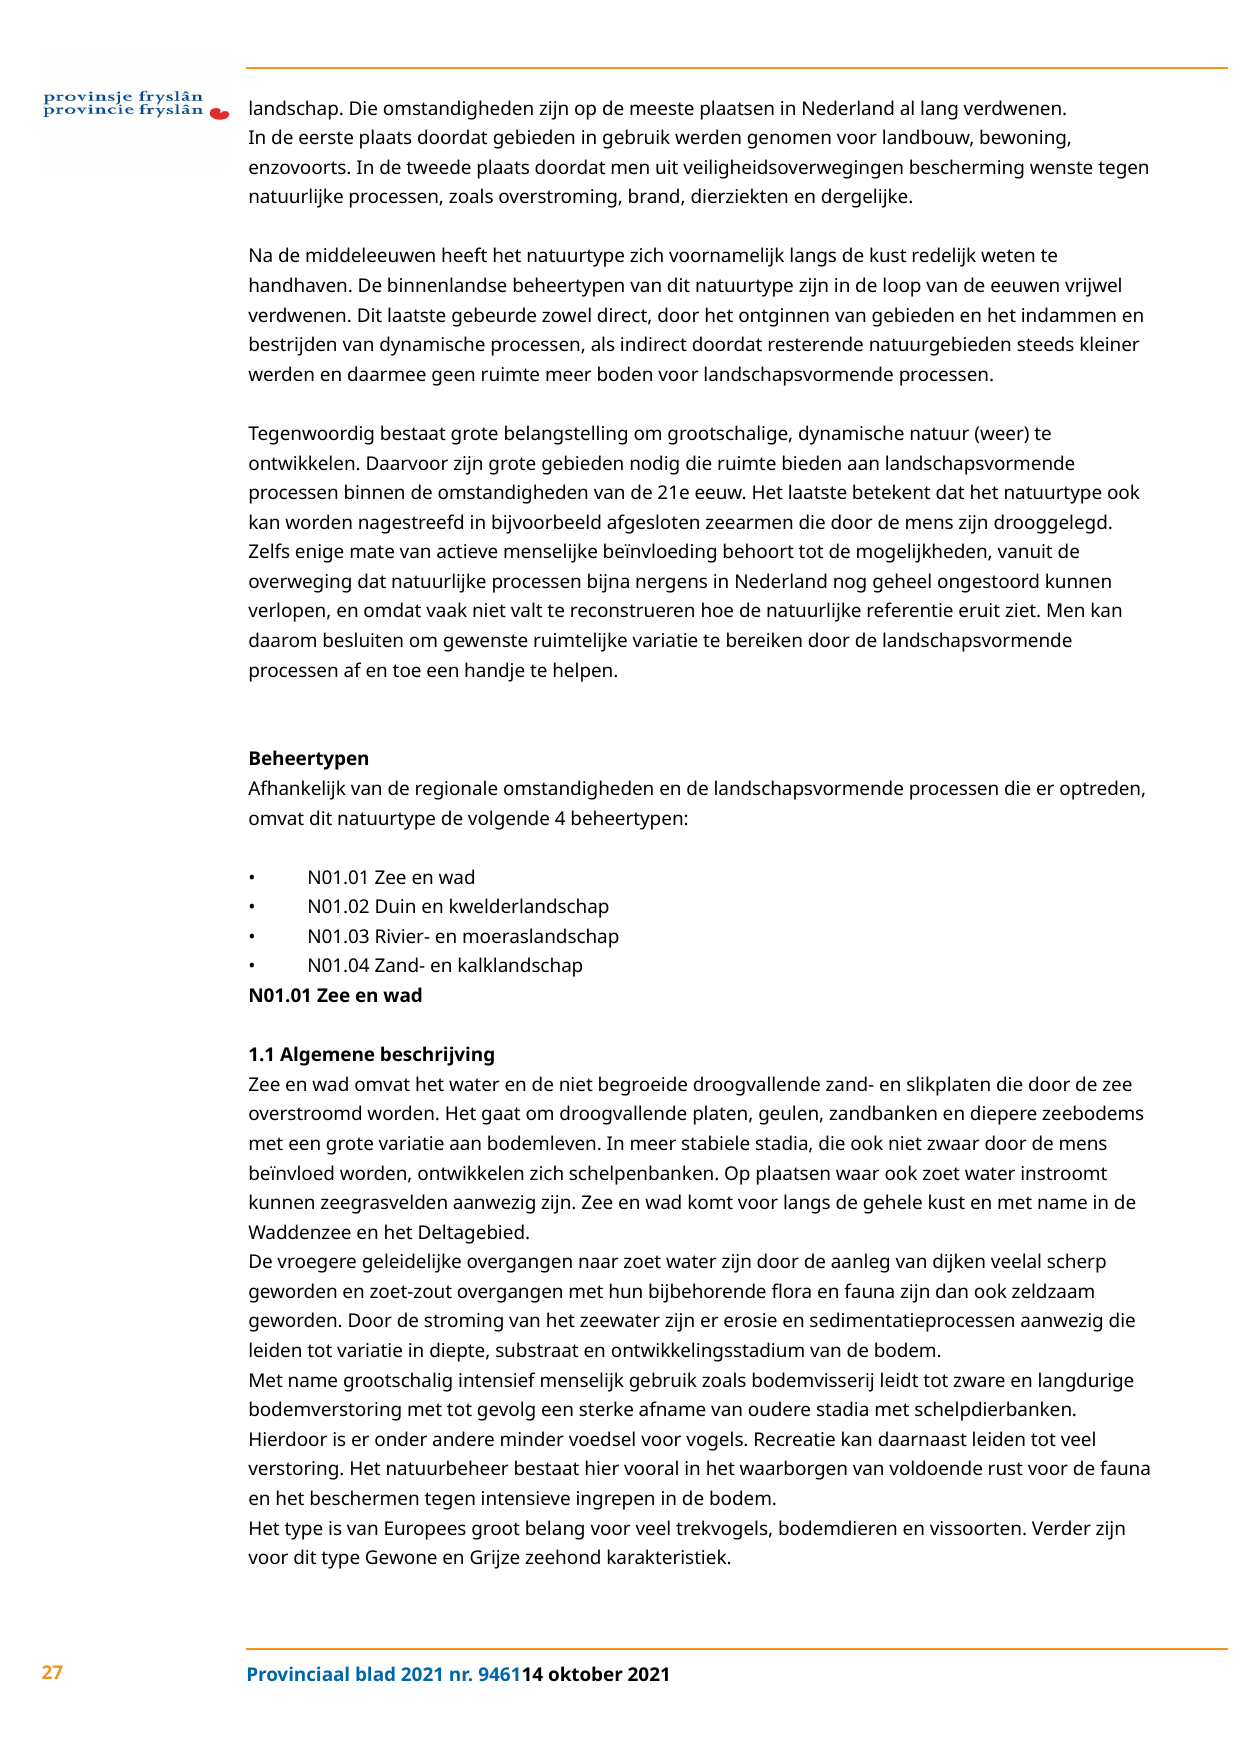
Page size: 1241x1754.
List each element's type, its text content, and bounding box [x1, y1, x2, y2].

list N01.03 Rivier- en moeraslandschap [248, 923, 1152, 949]
text In de eerste plaats doordat gebieden in gebruik werden genomen voor landbouw, bewoning, enzovoorts. In de tweede plaats doordat men uit veiligheidsoverwegingen bescherming wenste tegen natuurlijke processen, zoals overstroming, brand, dierziekten en dergelijke. [248, 124, 1152, 209]
text Tegenwoordig bestaat grote belangstelling om grootschalige, dynamische natuur (weer) te ontwikkelen. Daarvoor zijn grote gebieden nodig die ruimte bieden aan landschapsvormende processen binnen de omstandigheden van de 21e eeuw. Het laatste betekent dat het natuurtype ook kan worden nagestreefd in bijvoorbeeld afgesloten zeearmen die door de mens zijn drooggelegd. Zelfs enige mate van actieve menselijke beïnvloeding behoort tot de mogelijkheden, vanuit de overweging dat natuurlijke processen bijna nergens in Nederland nog geheel ongestoord kunnen verlopen, en omdat vaak niet valt te reconstrueren hoe de natuurlijke referentie eruit ziet. Men kan daarom besluiten om gewenste ruimtelijke variatie te bereiken door de landschapsvormende processen af en toe een handje te helpen. [248, 420, 1152, 683]
text De vroegere geleidelijke overgangen naar zoet water zijn door de aanleg van dijken veelal scherp geworden en zoet-zout overgangen met hun bijbehorende flora en fauna zijn dan ook zeldzaam geworden. Door de stroming van het zeewater zijn er erosie en sedimentatieprocessen aanwezig die leiden tot variatie in diepte, substraat en ontwikkelingsstadium van de bodem. [248, 1248, 1152, 1363]
list N01.01 Zee en wad [248, 864, 1152, 890]
text Zee en wad omvat het water en de niet begroeide droogvallende zand- en slikplaten die door de zee overstroomd worden. Het gaat om droogvallende platen, geulen, zandbanken en diepere zeebodems met een grote variatie aan bodemleven. In meer stabiele stadia, die ook niet zwaar door de mens beïnvloed worden, ontwikkelen zich schelpenbanken. Op plaatsen waar ook zoet water instroomt kunnen zeegrasvelden aanwezig zijn. Zee en wad komt voor langs de gehele kust en met name in de Waddenzee en het Deltagebied. [248, 1071, 1152, 1245]
text N01.01 Zee en wad [248, 982, 1152, 1008]
text Afhankelijk van de regionale omstandigheden en de landschapsvormende processen die er optreden, omvat dit natuurtype de volgende 4 beheertypen: [248, 775, 1152, 831]
text Het type is van Europees groot belang voor veel trekvogels, bodemdieren en vissoorten. Verder zijn voor dit type Gewone en Grijze zeehond karakteristiek. [248, 1515, 1152, 1570]
text Met name grootschalig intensief menselijk gebruik zoals bodemvisserij leidt tot zware en langdurige bodemverstoring met tot gevolg een sterke afname van oudere stadia met schelpdierbanken. Hierdoor is er onder andere minder voedsel voor vogels. Recreatie kan daarnaast leiden tot veel verstoring. Het natuurbeheer bestaat hier vooral in het waarborgen van voldoende rust voor de fauna en het beschermen tegen intensieve ingrepen in de bodem. [248, 1367, 1152, 1511]
text Na de middeleeuwen heeft het natuurtype zich voornamelijk langs de kust redelijk weten te handhaven. De binnenlandse beheertypen van dit natuurtype zijn in de loop van de eeuwen vrijwel verdwenen. Dit laatste gebeurde zowel direct, door het ontginnen van gebieden en het indammen en bestrijden van dynamische processen, als indirect doordat resterende natuurgebieden steeds kleiner werden en daarmee geen ruimte meer boden voor landschapsvormende processen. [248, 243, 1152, 387]
list N01.02 Duin en kwelderlandschap [248, 893, 1152, 919]
picture [41, 47, 231, 172]
text 1.1 Algemene beschrijving [248, 1041, 1152, 1067]
text landschap. Die omstandigheden zijn op de meeste plaatsen in Nederland al lang verdwenen. [248, 95, 1152, 121]
list N01.04 Zand- en kalklandschap [248, 953, 1152, 978]
text Beheertypen [248, 746, 1152, 771]
